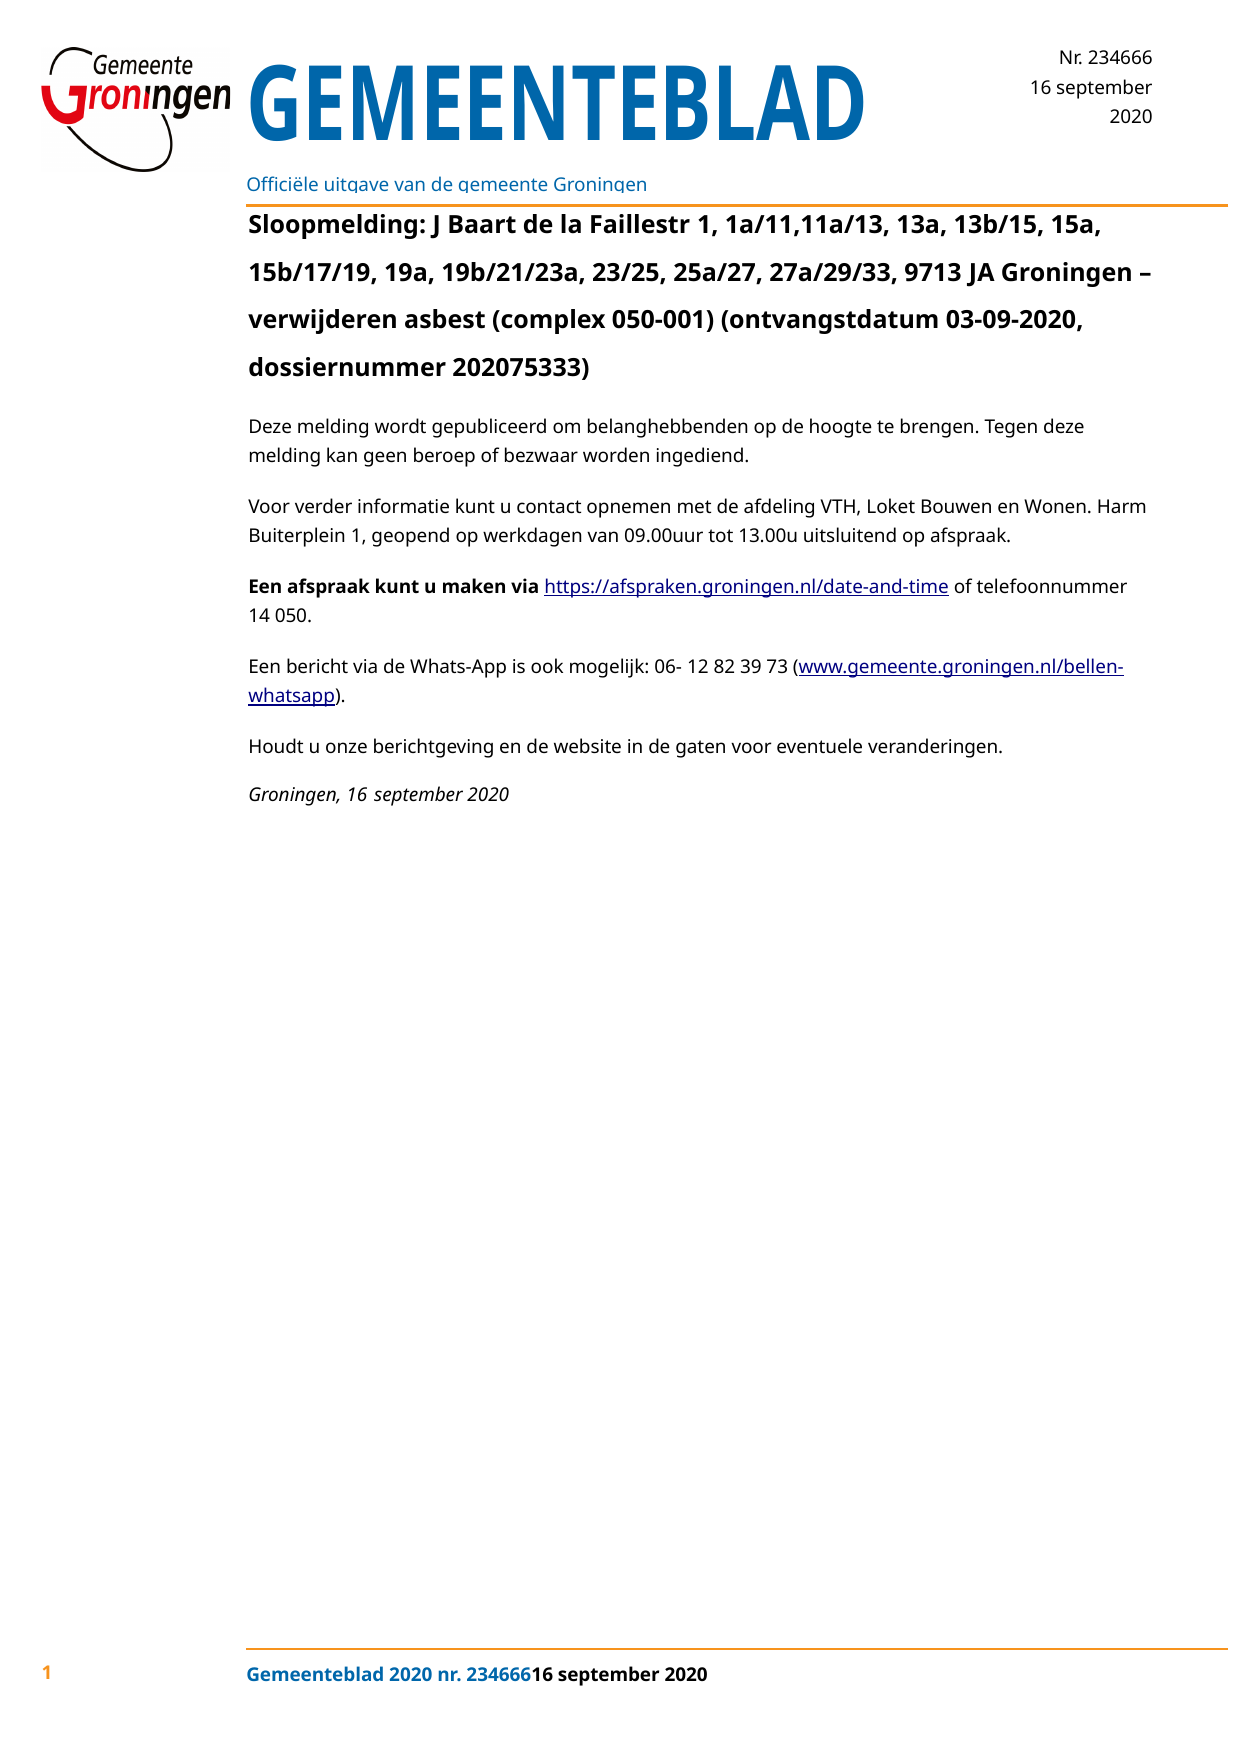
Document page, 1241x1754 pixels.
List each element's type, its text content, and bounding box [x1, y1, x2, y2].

text Een bericht via de Whats-App is ook mogelijk: 06- 12 82 39 73 (www.gemeente.groningen.nl/bellen-whatsapp). [248, 653, 1152, 708]
text Voor verder informatie kunt u contact opnemen met de afdeling VTH, Loket Bouwen en Wonen. Harm Buiterplein 1, geopend op werkdagen van 09.00uur tot 13.00u uitsluitend op afspraak. [248, 493, 1152, 548]
text Houdt u onze berichtgeving en de website in de gaten voor eventuele veranderingen. [248, 733, 1152, 759]
text Groningen, 16 september 2020 [248, 781, 1152, 807]
text Een afspraak kunt u maken via https://afspraken.groningen.nl/date-and-time of telefoonnummer 14 050. [248, 573, 1152, 628]
text Sloopmelding: J Baart de la Faillestr 1, 1a/11,11a/13, 13a, 13b/15, 15a, 15b/17/19, 19a, 19b/21/23a, 23/25, 25a/27, 27a/29/33, 9713 JA Groningen – verwijderen asbest (complex 050-001) (ontvangstdatum 03-09-2020, dossiernummer 202075333) [248, 207, 1152, 384]
text Deze melding wordt gepubliceerd om belanghebbenden op de hoogte te brengen. Tegen deze melding kan geen beroep of bezwaar worden ingediend. [248, 413, 1152, 468]
picture [41, 47, 231, 172]
